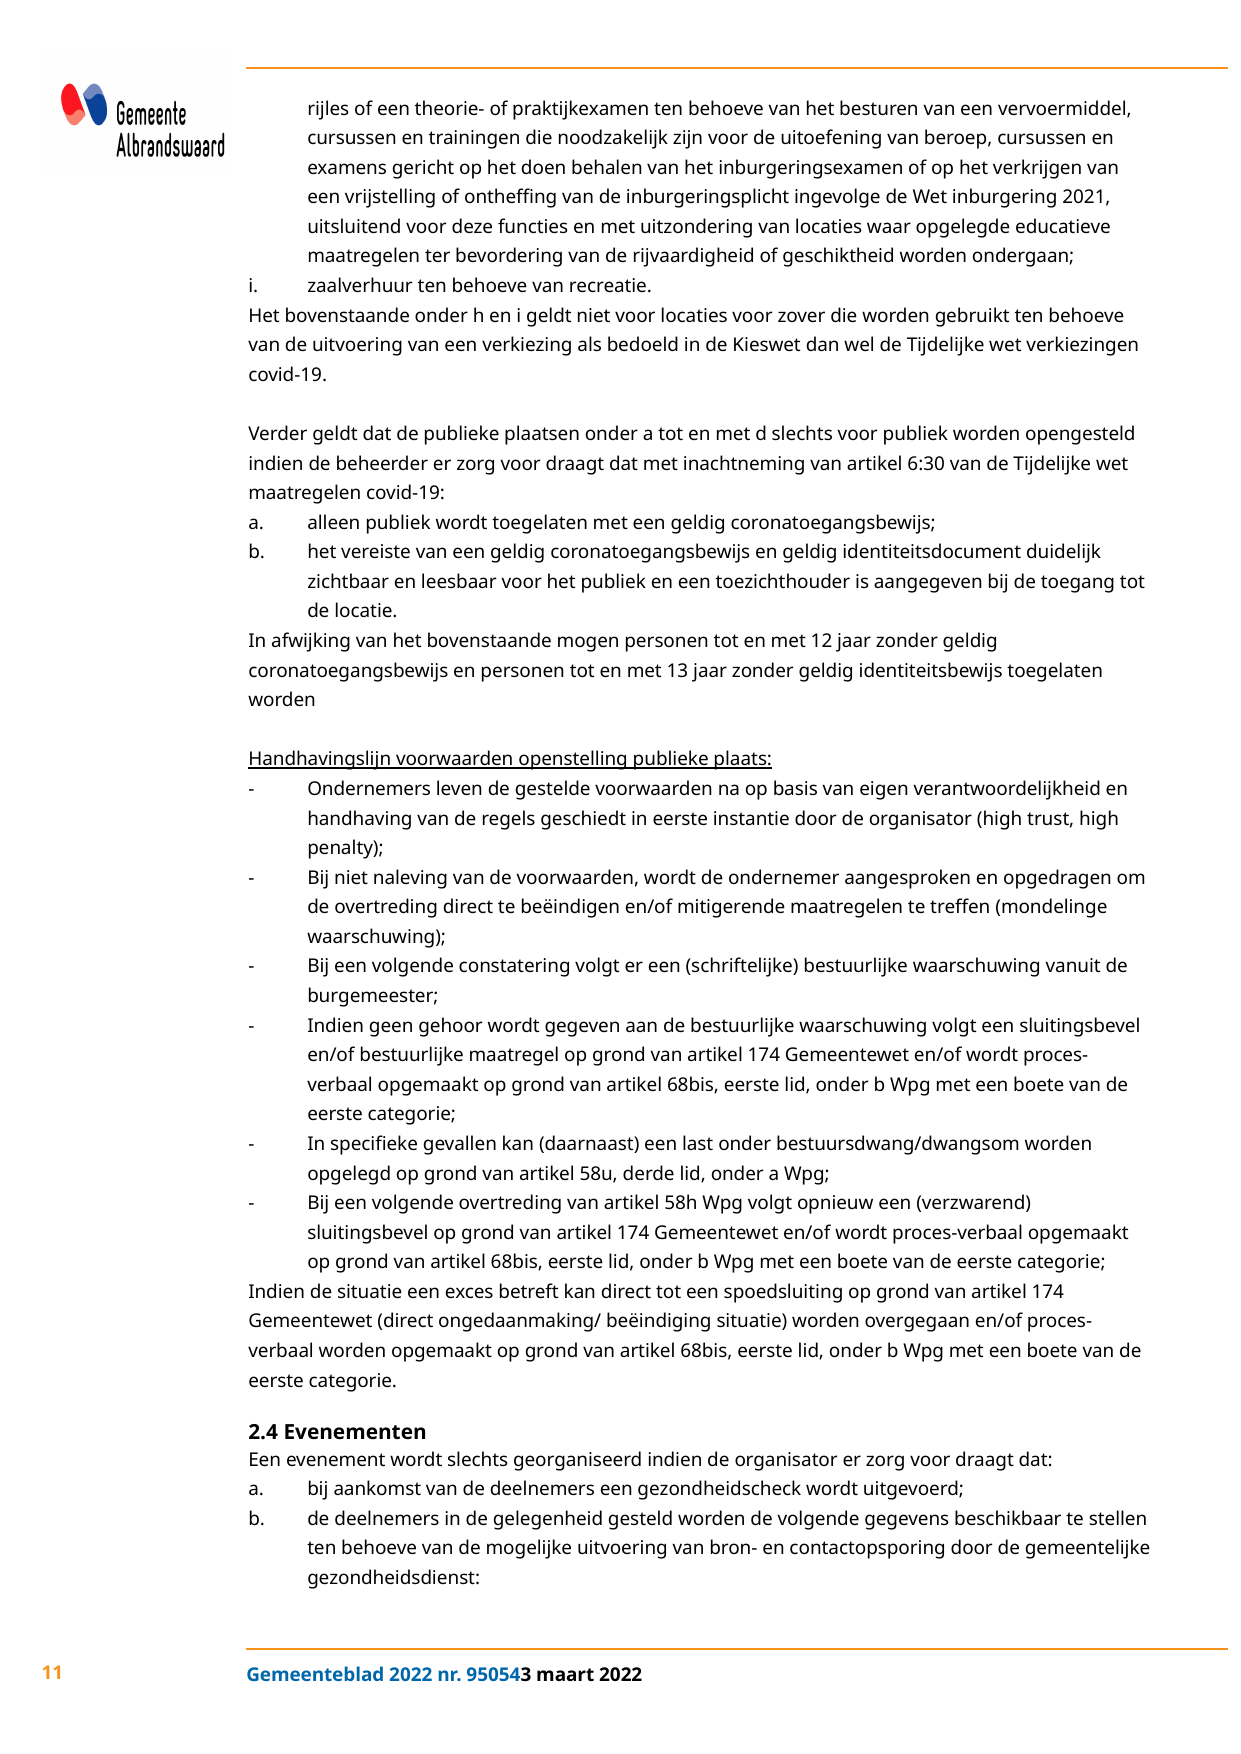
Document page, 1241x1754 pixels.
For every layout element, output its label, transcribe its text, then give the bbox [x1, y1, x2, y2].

list Bij een volgende constatering volgt er een (schriftelijke) bestuurlijke waarschuwing vanuit de burgemeester; [248, 953, 1152, 1008]
list het vereiste van een geldig coronatoegangsbewijs en geldig identiteitsdocument duidelijk zichtbaar en leesbaar voor het publiek en een toezichthouder is aangegeven bij de toegang tot de locatie. [248, 538, 1152, 623]
text Handhavingslijn voorwaarden openstelling publieke plaats: [248, 746, 1152, 771]
text Indien de situatie een exces betreft kan direct tot een spoedsluiting op grond van artikel 174 Gemeentewet (direct ongedaanmaking/ beëindiging situatie) worden overgegaan en/of proces-verbaal worden opgemaakt op grond van artikel 68bis, eerste lid, onder b Wpg met een boete van de eerste categorie. [248, 1278, 1152, 1393]
list bij aankomst van de deelnemers een gezondheidscheck wordt uitgevoerd; [248, 1475, 1152, 1501]
text 2.4 Evenementen [248, 1417, 1152, 1446]
text Het bovenstaande onder h en i geldt niet voor locaties voor zover die worden gebruikt ten behoeve van de uitvoering van een verkiezing als bedoeld in de Kieswet dan wel de Tijdelijke wet verkiezingen covid-19. [248, 302, 1152, 387]
list zaalverhuur ten behoeve van recreatie. [248, 272, 1152, 298]
text Verder geldt dat de publieke plaatsen onder a tot en met d slechts voor publiek worden opengesteld indien de beheerder er zorg voor draagt dat met inachtneming van artikel 6:30 van de Tijdelijke wet maatregelen covid-19: [248, 420, 1152, 505]
list rijles of een theorie- of praktijkexamen ten behoeve van het besturen van een vervoermiddel, cursussen en trainingen die noodzakelijk zijn voor de uitoefening van beroep, cursussen en examens gericht op het doen behalen van het inburgeringsexamen of op het verkrijgen van een vrijstelling of ontheffing van de inburgeringsplicht ingevolge de Wet inburgering 2021, uitsluitend voor deze functies en met uitzondering van locaties waar opgelegde educatieve maatregelen ter bevordering van de rijvaardigheid of geschiktheid worden ondergaan; [248, 95, 1152, 268]
list de deelnemers in de gelegenheid gesteld worden de volgende gegevens beschikbaar te stellen ten behoeve van de mogelijke uitvoering van bron- en contactopsporing door de gemeentelijke gezondheidsdienst: [248, 1505, 1152, 1590]
list Bij een volgende overtreding van artikel 58h Wpg volgt opnieuw een (verzwarend) sluitingsbevel op grond van artikel 174 Gemeentewet en/of wordt proces-verbaal opgemaakt op grond van artikel 68bis, eerste lid, onder b Wpg met een boete van de eerste categorie; [248, 1189, 1152, 1274]
list Indien geen gehoor wordt gegeven aan de bestuurlijke waarschuwing volgt een sluitingsbevel en/of bestuurlijke maatregel op grond van artikel 174 Gemeentewet en/of wordt proces-verbaal opgemaakt op grond van artikel 68bis, eerste lid, onder b Wpg met een boete van de eerste categorie; [248, 1012, 1152, 1126]
text Een evenement wordt slechts georganiseerd indien de organisator er zorg voor draagt dat: [248, 1446, 1152, 1471]
list In specifieke gevallen kan (daarnaast) een last onder bestuursdwang/dwangsom worden opgelegd op grond van artikel 58u, derde lid, onder a Wpg; [248, 1130, 1152, 1186]
list Ondernemers leven de gestelde voorwaarden na op basis van eigen verantwoordelijkheid en handhaving van de regels geschiedt in eerste instantie door de organisator (high trust, high penalty); [248, 775, 1152, 860]
list alleen publiek wordt toegelaten met een geldig coronatoegangsbewijs; [248, 509, 1152, 535]
picture [41, 47, 231, 172]
text In afwijking van het bovenstaande mogen personen tot en met 12 jaar zonder geldig coronatoegangsbewijs en personen tot en met 13 jaar zonder geldig identiteitsbewijs toegelaten worden [248, 627, 1152, 712]
list Bij niet naleving van de voorwaarden, wordt de ondernemer aangesproken en opgedragen om de overtreding direct te beëindigen en/of mitigerende maatregelen te treffen (mondelinge waarschuwing); [248, 864, 1152, 949]
